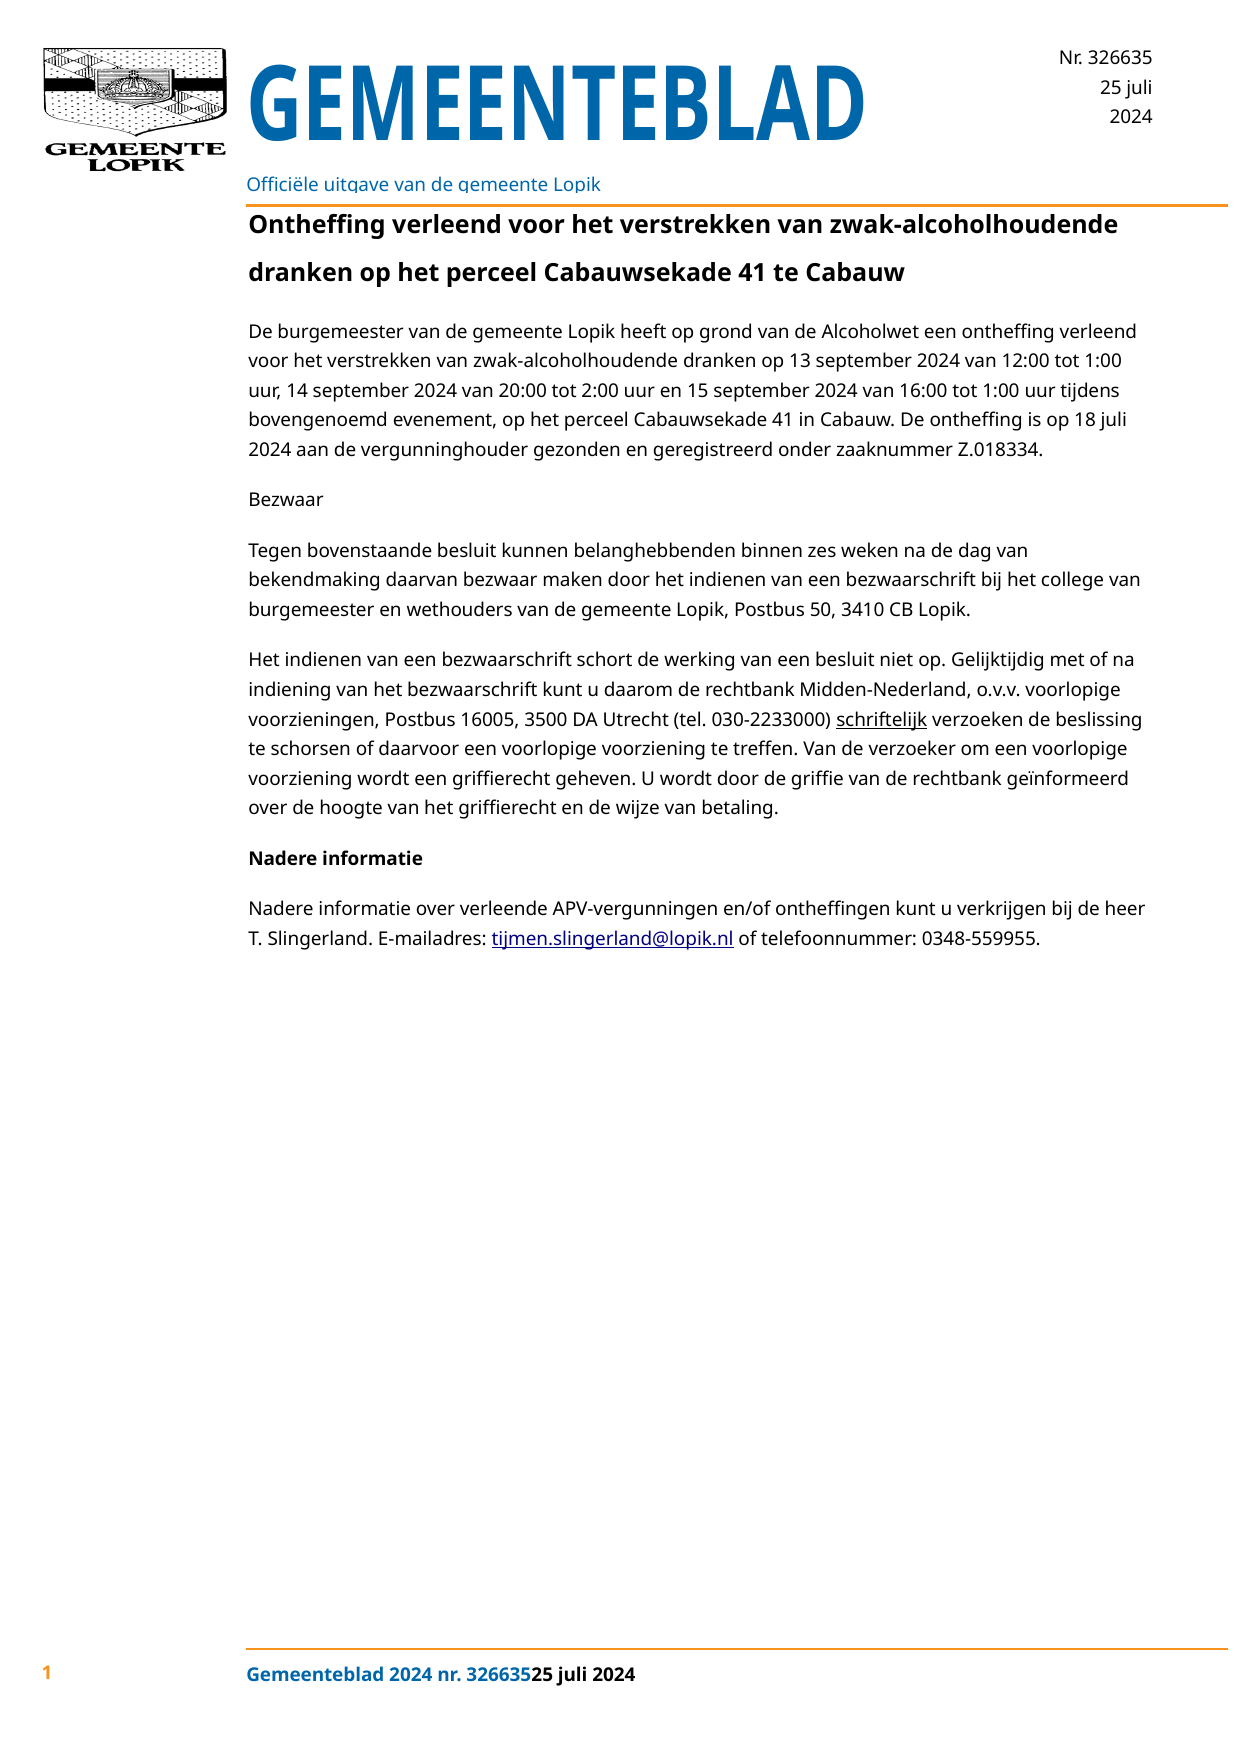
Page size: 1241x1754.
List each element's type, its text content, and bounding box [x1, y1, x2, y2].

text Bezwaar [248, 487, 1152, 512]
text Het indienen van een bezwaarschrift schort de werking van een besluit niet op. Gelijktijdig met of na indiening van het bezwaarschrift kunt u daarom de rechtbank Midden-Nederland, o.v.v. voorlopige voorzieningen, Postbus 16005, 3500 DA Utrecht (tel. 030-2233000) schriftelijk verzoeken de beslissing te schorsen of daarvoor een voorlopige voorziening te treffen. Van de verzoeker om een voorlopige voorziening wordt een griffierecht geheven. U wordt door de griffie van de rechtbank geïnformeerd over de hoogte van het griffierecht en de wijze van betaling. [248, 647, 1152, 820]
text Ontheffing verleend voor het verstrekken van zwak-alcoholhoudende dranken op het perceel Cabauwsekade 41 te Cabauw [248, 207, 1152, 288]
picture [41, 47, 231, 172]
text Tegen bovenstaande besluit kunnen belanghebbenden binnen zes weken na de dag van bekendmaking daarvan bezwaar maken door het indienen van een bezwaarschrift bij het college van burgemeester en wethouders van de gemeente Lopik, Postbus 50, 3410 CB Lopik. [248, 537, 1152, 622]
text De burgemeester van de gemeente Lopik heeft op grond van de Alcoholwet een ontheffing verleend voor het verstrekken van zwak-alcoholhoudende dranken op 13 september 2024 van 12:00 tot 1:00 uur, 14 september 2024 van 20:00 tot 2:00 uur en 15 september 2024 van 16:00 tot 1:00 uur tijdens bovengenoemd evenement, op het perceel Cabauwsekade 41 in Cabauw. De ontheffing is op 18 juli 2024 aan de vergunninghouder gezonden en geregistreerd onder zaaknummer Z.018334. [248, 318, 1152, 462]
text Nadere informatie over verleende APV-vergunningen en/of ontheffingen kunt u verkrijgen bij de heer T. Slingerland. E-mailadres: tijmen.slingerland@lopik.nl of telefoonnummer: 0348-559955. [248, 895, 1152, 951]
text Nadere informatie [248, 845, 1152, 871]
